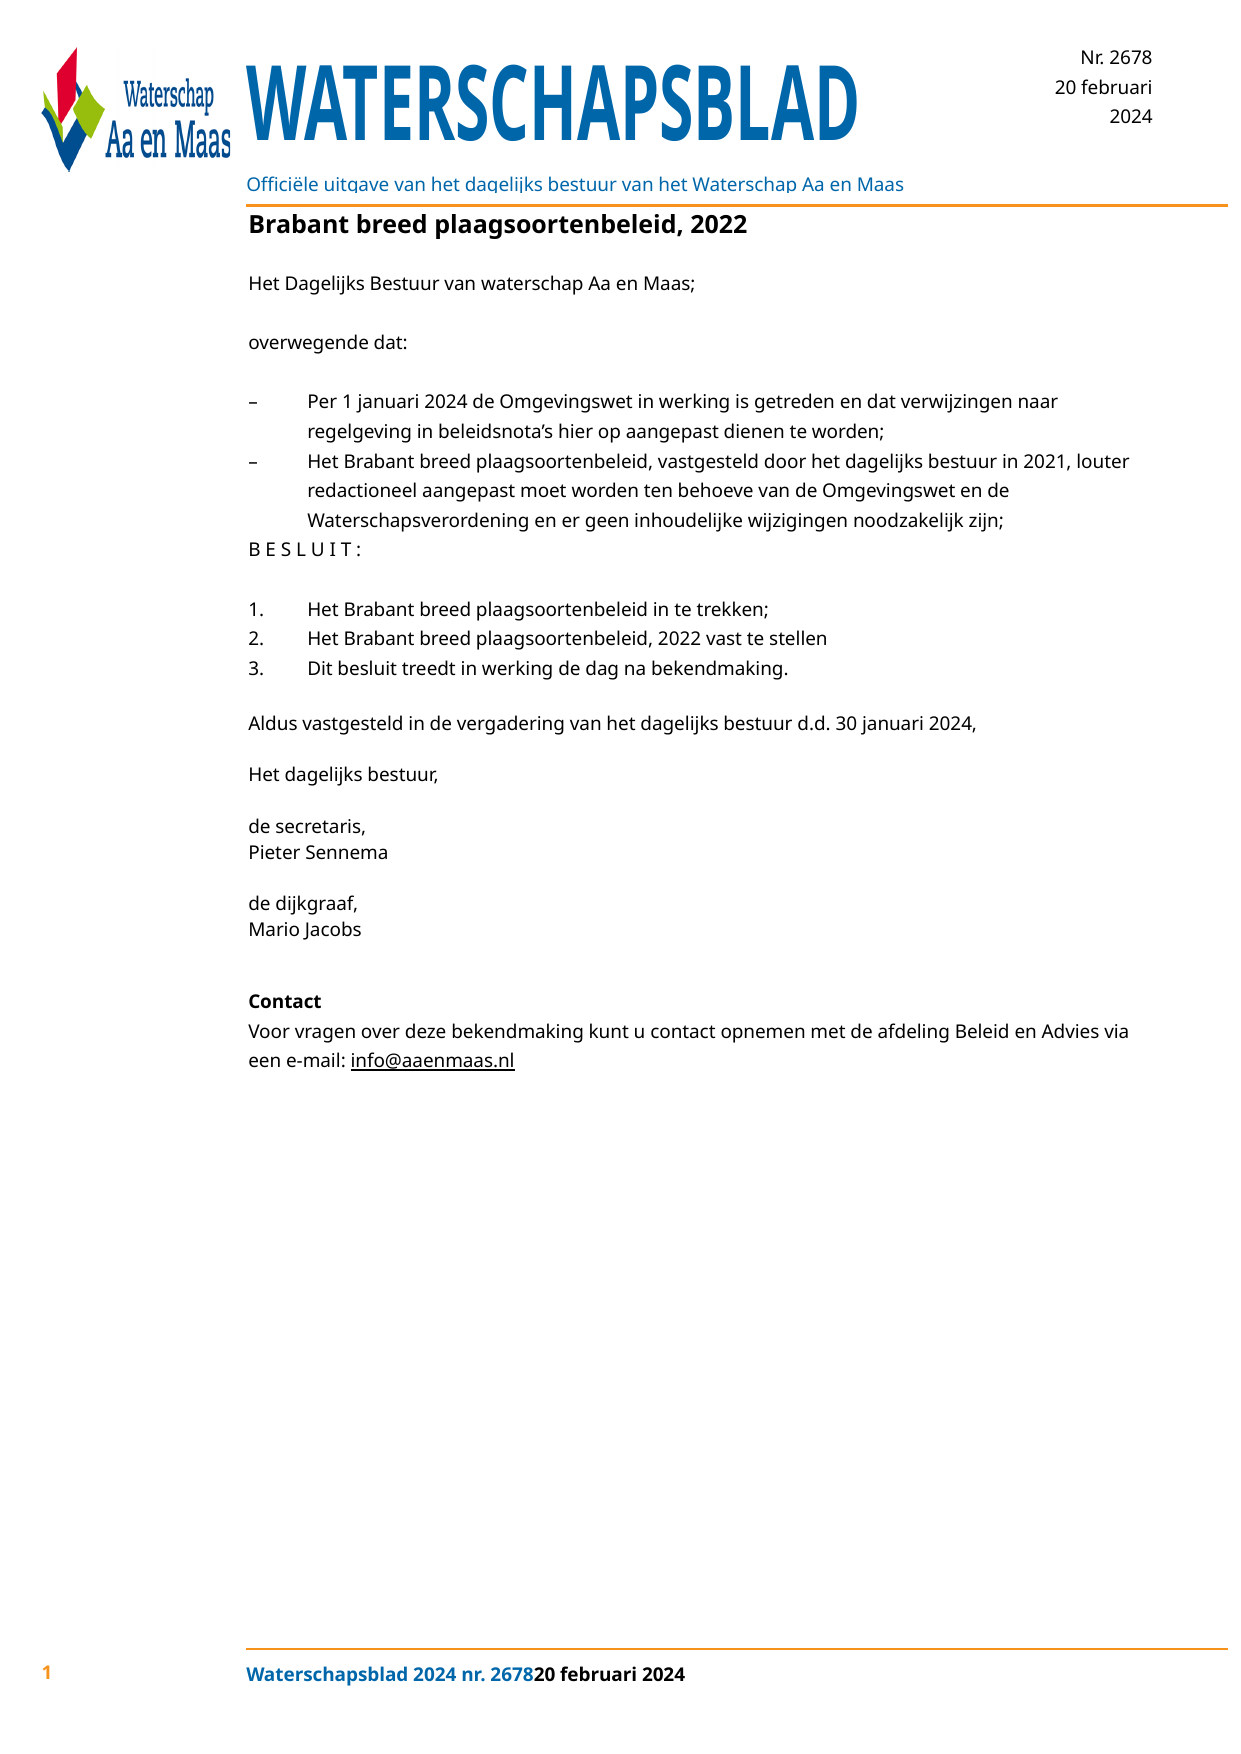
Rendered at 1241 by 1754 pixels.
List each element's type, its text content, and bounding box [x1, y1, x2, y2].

text Voor vragen over deze bekendmaking kunt u contact opnemen met de afdeling Beleid en Advies via een e-mail: info@aaenmaas.nl [248, 1018, 1152, 1073]
text Het Dagelijks Bestuur van waterschap Aa en Maas; [248, 270, 1152, 296]
list Per 1 januari 2024 de Omgevingswet in werking is getreden en dat verwijzingen naar regelgeving in beleidsnota’s hier op aangepast dienen te worden; [248, 389, 1152, 444]
text Brabant breed plaagsoortenbeleid, 2022 [248, 207, 1152, 241]
list Het Brabant breed plaagsoortenbeleid, 2022 vast te stellen [248, 625, 1152, 651]
text de secretaris, [248, 813, 1152, 839]
text Contact [248, 988, 1152, 1014]
text Pieter Sennema [248, 839, 1152, 864]
text de dijkgraaf, [248, 890, 1152, 916]
text overwegende dat: [248, 329, 1152, 355]
text B E S L U I T : [248, 537, 1152, 562]
list Het Brabant breed plaagsoortenbeleid, vastgesteld door het dagelijks bestuur in 2021, louter redactioneel aangepast moet worden ten behoeve van de Omgevingswet en de Waterschapsverordening en er geen inhoudelijke wijzigingen noodzakelijk zijn; [248, 448, 1152, 533]
text Het dagelijks bestuur, [248, 762, 1152, 787]
list Het Brabant breed plaagsoortenbeleid in te trekken; [248, 596, 1152, 621]
text Aldus vastgesteld in de vergadering van het dagelijks bestuur d.d. 30 januari 2024, [248, 710, 1152, 736]
list Dit besluit treedt in werking de dag na bekendmaking. [248, 655, 1152, 681]
picture [41, 47, 231, 172]
text Mario Jacobs [248, 916, 1152, 942]
